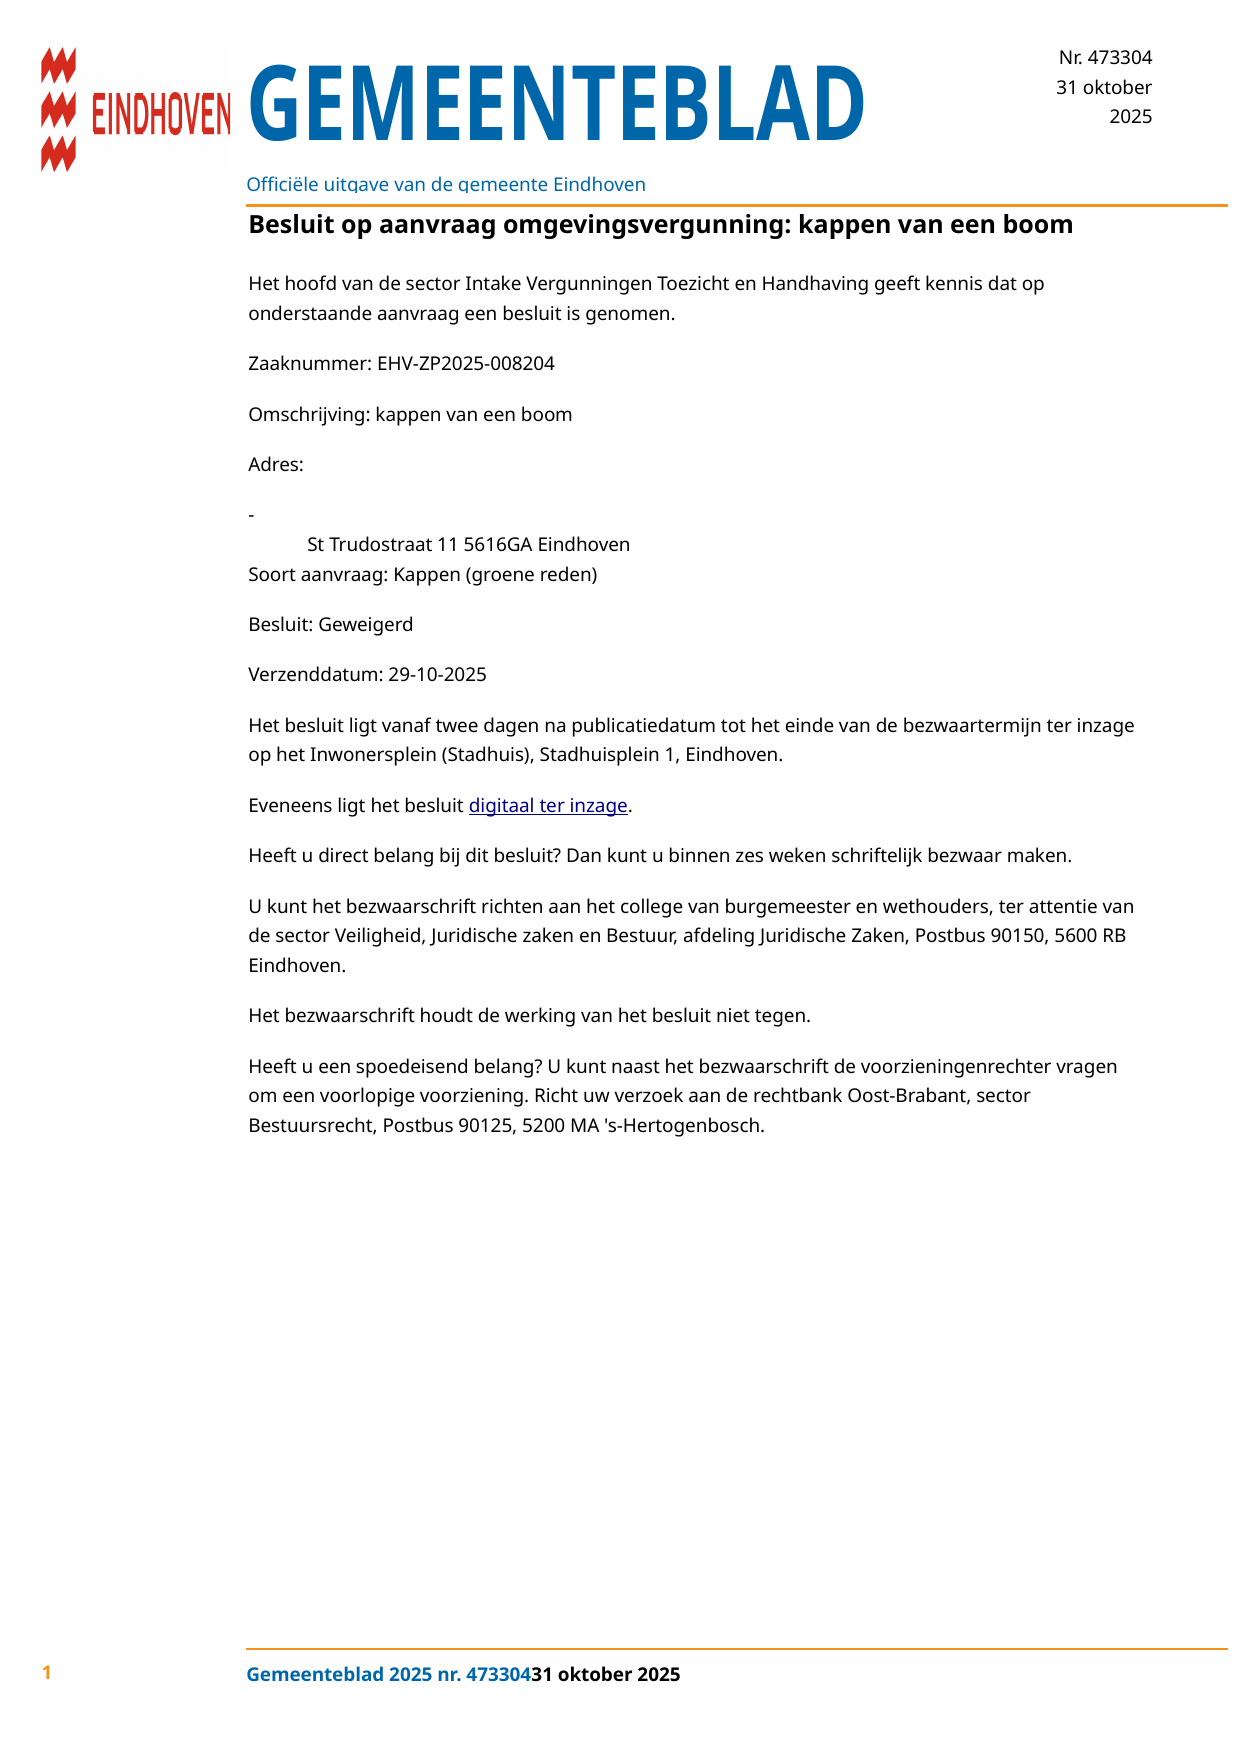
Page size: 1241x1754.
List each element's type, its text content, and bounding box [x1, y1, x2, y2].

text Het besluit ligt vanaf twee dagen na publicatiedatum tot het einde van de bezwaartermijn ter inzage op het Inwonersplein (Stadhuis), Stadhuisplein 1, Eindhoven. [248, 712, 1152, 767]
text Verzenddatum: 29-10-2025 [248, 662, 1152, 687]
text Soort aanvraag: Kappen (groene reden) [248, 561, 1152, 586]
text Eveneens ligt het besluit digitaal ter inzage. [248, 792, 1152, 818]
text Heeft u een spoedeisend belang? U kunt naast het bezwaarschrift de voorzieningenrechter vragen om een voorlopige voorziening. Richt uw verzoek aan de rechtbank Oost-Brabant, sector Bestuursrecht, Postbus 90125, 5200 MA 's-Hertogenbosch. [248, 1053, 1152, 1138]
text Omschrijving: kappen van een boom [248, 401, 1152, 426]
text Adres: [248, 451, 1152, 477]
text U kunt het bezwaarschrift richten aan het college van burgemeester en wethouders, ter attentie van de sector Veiligheid, Juridische zaken en Bestuur, afdeling Juridische Zaken, Postbus 90150, 5600 RB Eindhoven. [248, 893, 1152, 978]
text Het hoofd van de sector Intake Vergunningen Toezicht en Handhaving geeft kennis dat op onderstaande aanvraag een besluit is genomen. [248, 270, 1152, 326]
text Zaaknummer: EHV-ZP2025-008204 [248, 350, 1152, 376]
list St Trudostraat 11 5616GA Eindhoven [248, 531, 1152, 557]
picture [41, 47, 231, 172]
text Het bezwaarschrift houdt de werking van het besluit niet tegen. [248, 1002, 1152, 1028]
text Heeft u direct belang bij dit besluit? Dan kunt u binnen zes weken schriftelijk bezwaar maken. [248, 842, 1152, 868]
text Besluit op aanvraag omgevingsvergunning: kappen van een boom [248, 207, 1152, 241]
text Besluit: Geweigerd [248, 611, 1152, 637]
